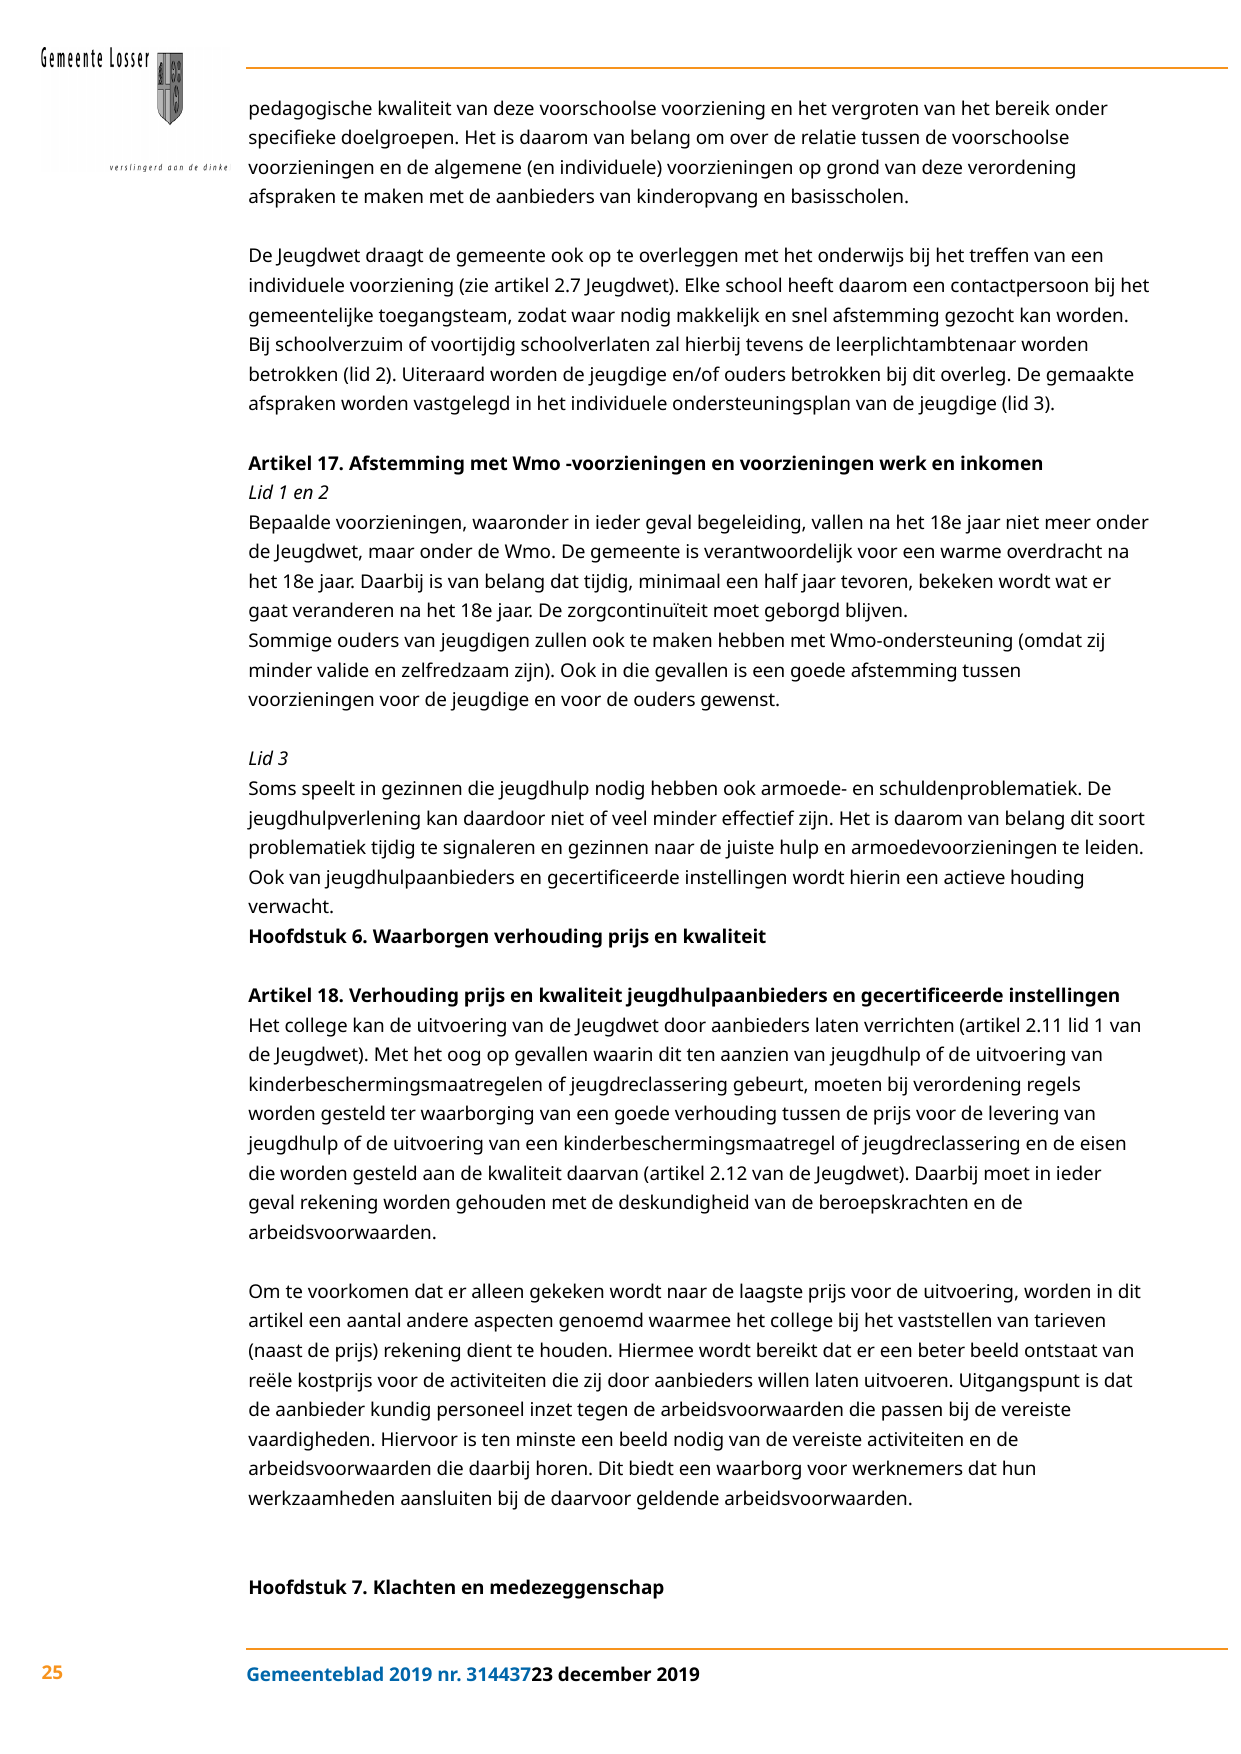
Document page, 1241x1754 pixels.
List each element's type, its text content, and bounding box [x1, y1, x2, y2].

picture [41, 47, 231, 172]
text pedagogische kwaliteit van deze voorschoolse voorziening en het vergroten van het bereik onder specifieke doelgroepen. Het is daarom van belang om over de relatie tussen de voorschoolse voorzieningen en de algemene (en individuele) voorzieningen op grond van deze verordening afspraken te maken met de aanbieders van kinderopvang en basisscholen. [248, 95, 1152, 209]
text Hoofdstuk 7. Klachten en medezeggenschap [248, 1574, 1152, 1600]
text Soms speelt in gezinnen die jeugdhulp nodig hebben ook armoede- en schuldenproblematiek. De jeugdhulpverlening kan daardoor niet of veel minder effectief zijn. Het is daarom van belang dit soort problematiek tijdig te signaleren en gezinnen naar de juiste hulp en armoedevoorzieningen te leiden. Ook van jeugdhulpaanbieders en gecertificeerde instellingen wordt hierin een actieve houding verwacht. [248, 775, 1152, 919]
text Hoofdstuk 6. Waarborgen verhouding prijs en kwaliteit [248, 923, 1152, 949]
text Artikel 18. Verhouding prijs en kwaliteit jeugdhulpaanbieders en gecertificeerde instellingen [248, 982, 1152, 1008]
text Artikel 17. Afstemming met Wmo ‐voorzieningen en voorzieningen werk en inkomen [248, 450, 1152, 476]
text Lid 1 en 2 [248, 479, 1152, 505]
text Sommige ouders van jeugdigen zullen ook te maken hebben met Wmo-ondersteuning (omdat zij minder valide en zelfredzaam zijn). Ook in die gevallen is een goede afstemming tussen voorzieningen voor de jeugdige en voor de ouders gewenst. [248, 627, 1152, 712]
text Bepaalde voorzieningen, waaronder in ieder geval begeleiding, vallen na het 18e jaar niet meer onder de Jeugdwet, maar onder de Wmo. De gemeente is verantwoordelijk voor een warme overdracht na het 18e jaar. Daarbij is van belang dat tijdig, minimaal een half jaar tevoren, bekeken wordt wat er gaat veranderen na het 18e jaar. De zorgcontinuïteit moet geborgd blijven. [248, 509, 1152, 623]
text Om te voorkomen dat er alleen gekeken wordt naar de laagste prijs voor de uitvoering, worden in dit artikel een aantal andere aspecten genoemd waarmee het college bij het vaststellen van tarieven (naast de prijs) rekening dient te houden. Hiermee wordt bereikt dat er een beter beeld ontstaat van reële kostprijs voor de activiteiten die zij door aanbieders willen laten uitvoeren. Uitgangspunt is dat de aanbieder kundig personeel inzet tegen de arbeidsvoorwaarden die passen bij de vereiste vaardigheden. Hiervoor is ten minste een beeld nodig van de vereiste activiteiten en de arbeidsvoorwaarden die daarbij horen. Dit biedt een waarborg voor werknemers dat hun werkzaamheden aansluiten bij de daarvoor geldende arbeidsvoorwaarden. [248, 1278, 1152, 1511]
text Het college kan de uitvoering van de Jeugdwet door aanbieders laten verrichten (artikel 2.11 lid 1 van de Jeugdwet). Met het oog op gevallen waarin dit ten aanzien van jeugdhulp of de uitvoering van kinderbeschermingsmaatregelen of jeugdreclassering gebeurt, moeten bij verordening regels worden gesteld ter waarborging van een goede verhouding tussen de prijs voor de levering van jeugdhulp of de uitvoering van een kinderbeschermingsmaatregel of jeugdreclassering en de eisen die worden gesteld aan de kwaliteit daarvan (artikel 2.12 van de Jeugdwet). Daarbij moet in ieder geval rekening worden gehouden met de deskundigheid van de beroepskrachten en de arbeidsvoorwaarden. [248, 1012, 1152, 1245]
text Lid 3 [248, 746, 1152, 771]
text De Jeugdwet draagt de gemeente ook op te overleggen met het onderwijs bij het treffen van een individuele voorziening (zie artikel 2.7 Jeugdwet). Elke school heeft daarom een contactpersoon bij het gemeentelijke toegangsteam, zodat waar nodig makkelijk en snel afstemming gezocht kan worden. Bij schoolverzuim of voortijdig schoolverlaten zal hierbij tevens de leerplichtambtenaar worden betrokken (lid 2). Uiteraard worden de jeugdige en/of ouders betrokken bij dit overleg. De gemaakte afspraken worden vastgelegd in het individuele ondersteuningsplan van de jeugdige (lid 3). [248, 243, 1152, 416]
